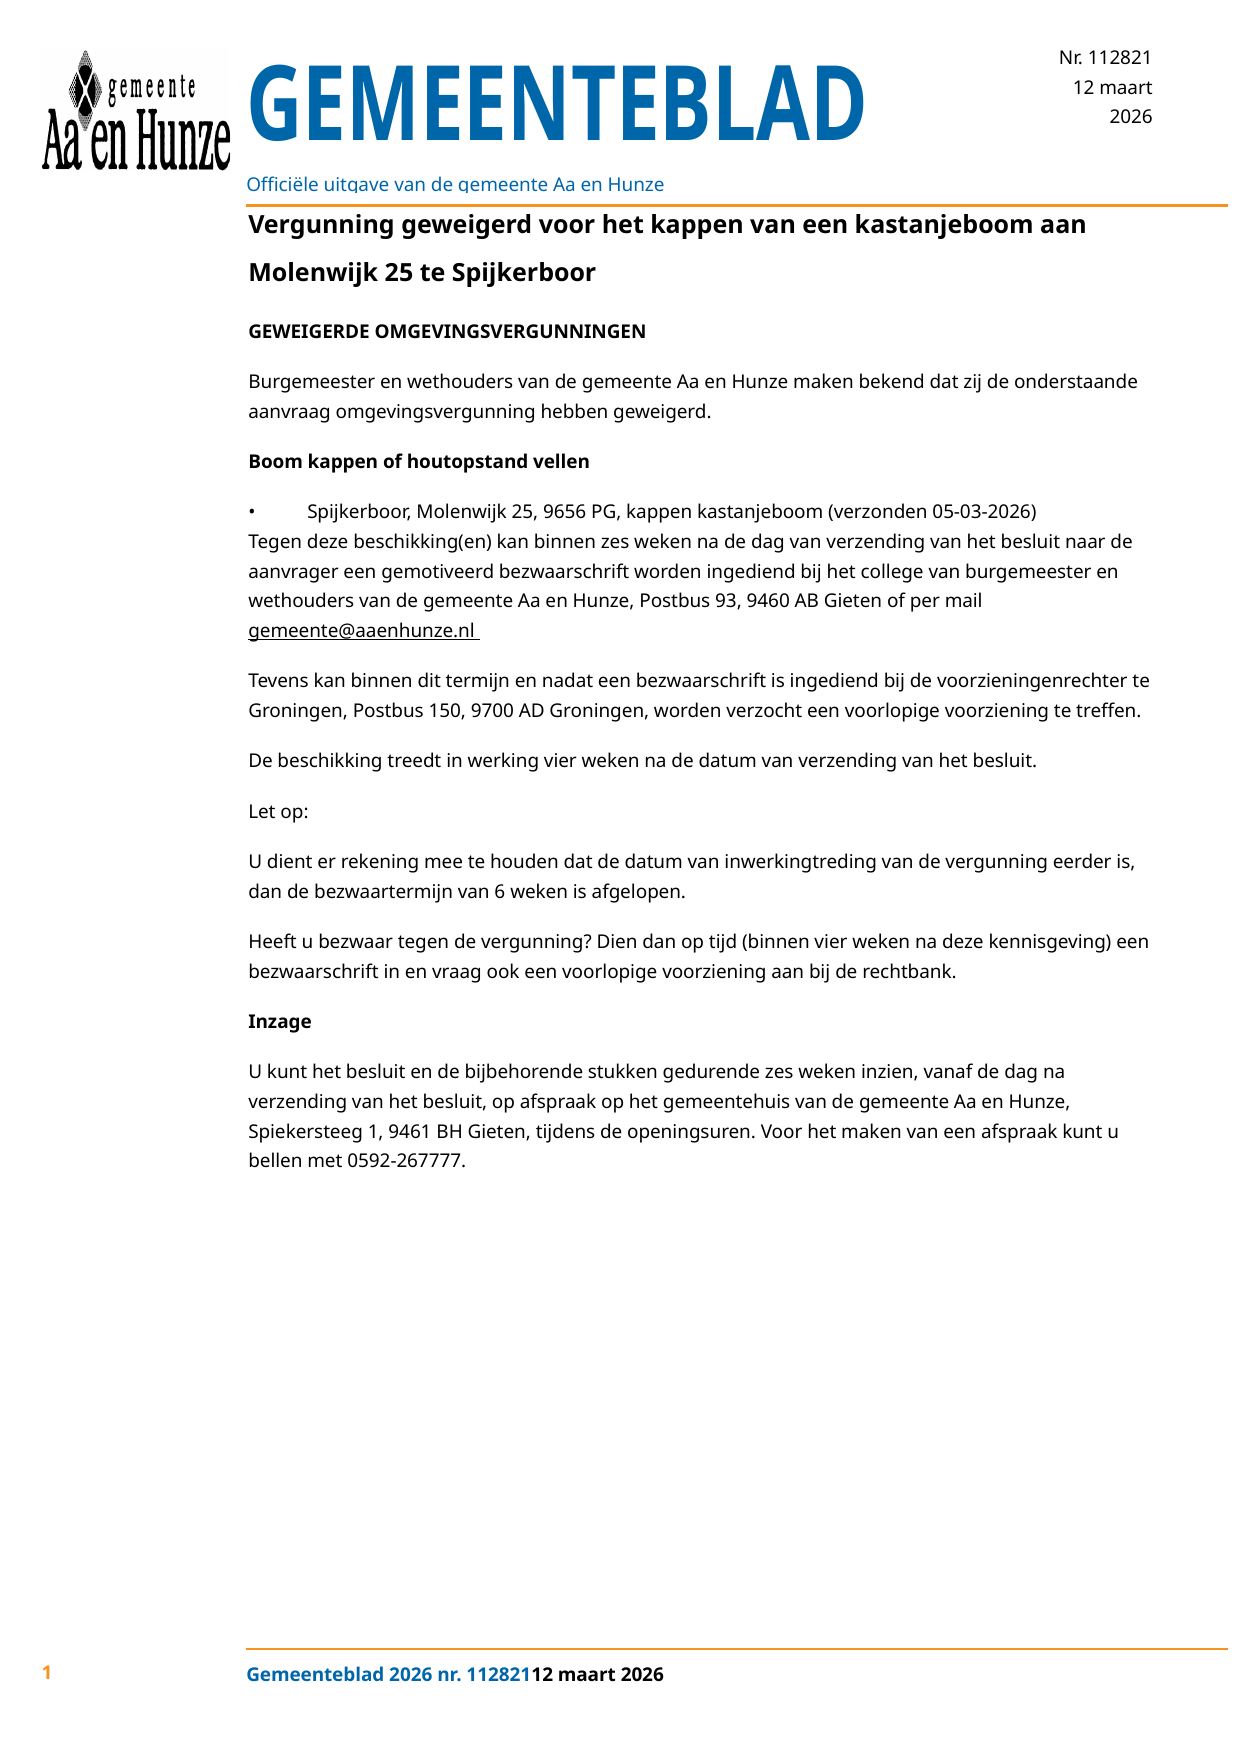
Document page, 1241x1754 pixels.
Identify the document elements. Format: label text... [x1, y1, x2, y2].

list Spijkerboor, Molenwijk 25, 9656 PG, kappen kastanjeboom (verzonden 05-03-2026) [248, 499, 1152, 524]
text Let op: [248, 798, 1152, 824]
text Inzage [248, 1008, 1152, 1034]
text Tegen deze beschikking(en) kan binnen zes weken na de dag van verzending van het besluit naar de aanvrager een gemotiveerd bezwaarschrift worden ingediend bij het college van burgemeester en wethouders van de gemeente Aa en Hunze, Postbus 93, 9460 AB Gieten of per mail gemeente@aaenhunze.nl [248, 528, 1152, 643]
text Tevens kan binnen dit termijn en nadat een bezwaarschrift is ingediend bij de voorzieningenrechter te Groningen, Postbus 150, 9700 AD Groningen, worden verzocht een voorlopige voorziening te treffen. [248, 667, 1152, 723]
text Vergunning geweigerd voor het kappen van een kastanjeboom aan Molenwijk 25 te Spijkerboor [248, 207, 1152, 288]
picture [41, 47, 231, 172]
text Boom kappen of houtopstand vellen [248, 448, 1152, 474]
text GEWEIGERDE OMGEVINGSVERGUNNINGEN [248, 318, 1152, 344]
text Heeft u bezwaar tegen de vergunning? Dien dan op tijd (binnen vier weken na deze kennisgeving) een bezwaarschrift in en vraag ook een voorlopige voorziening aan bij de rechtbank. [248, 928, 1152, 984]
text De beschikking treedt in werking vier weken na de datum van verzending van het besluit. [248, 747, 1152, 773]
text Burgemeester en wethouders van de gemeente Aa en Hunze maken bekend dat zij de onderstaande aanvraag omgevingsvergunning hebben geweigerd. [248, 368, 1152, 424]
text U kunt het besluit en de bijbehorende stukken gedurende zes weken inzien, vanaf de dag na verzending van het besluit, op afspraak op het gemeentehuis van de gemeente Aa en Hunze, Spiekersteeg 1, 9461 BH Gieten, tijdens de openingsuren. Voor het maken van een afspraak kunt u bellen met 0592-267777. [248, 1059, 1152, 1173]
text U dient er rekening mee te houden dat de datum van inwerkingtreding van de vergunning eerder is, dan de bezwaartermijn van 6 weken is afgelopen. [248, 848, 1152, 904]
